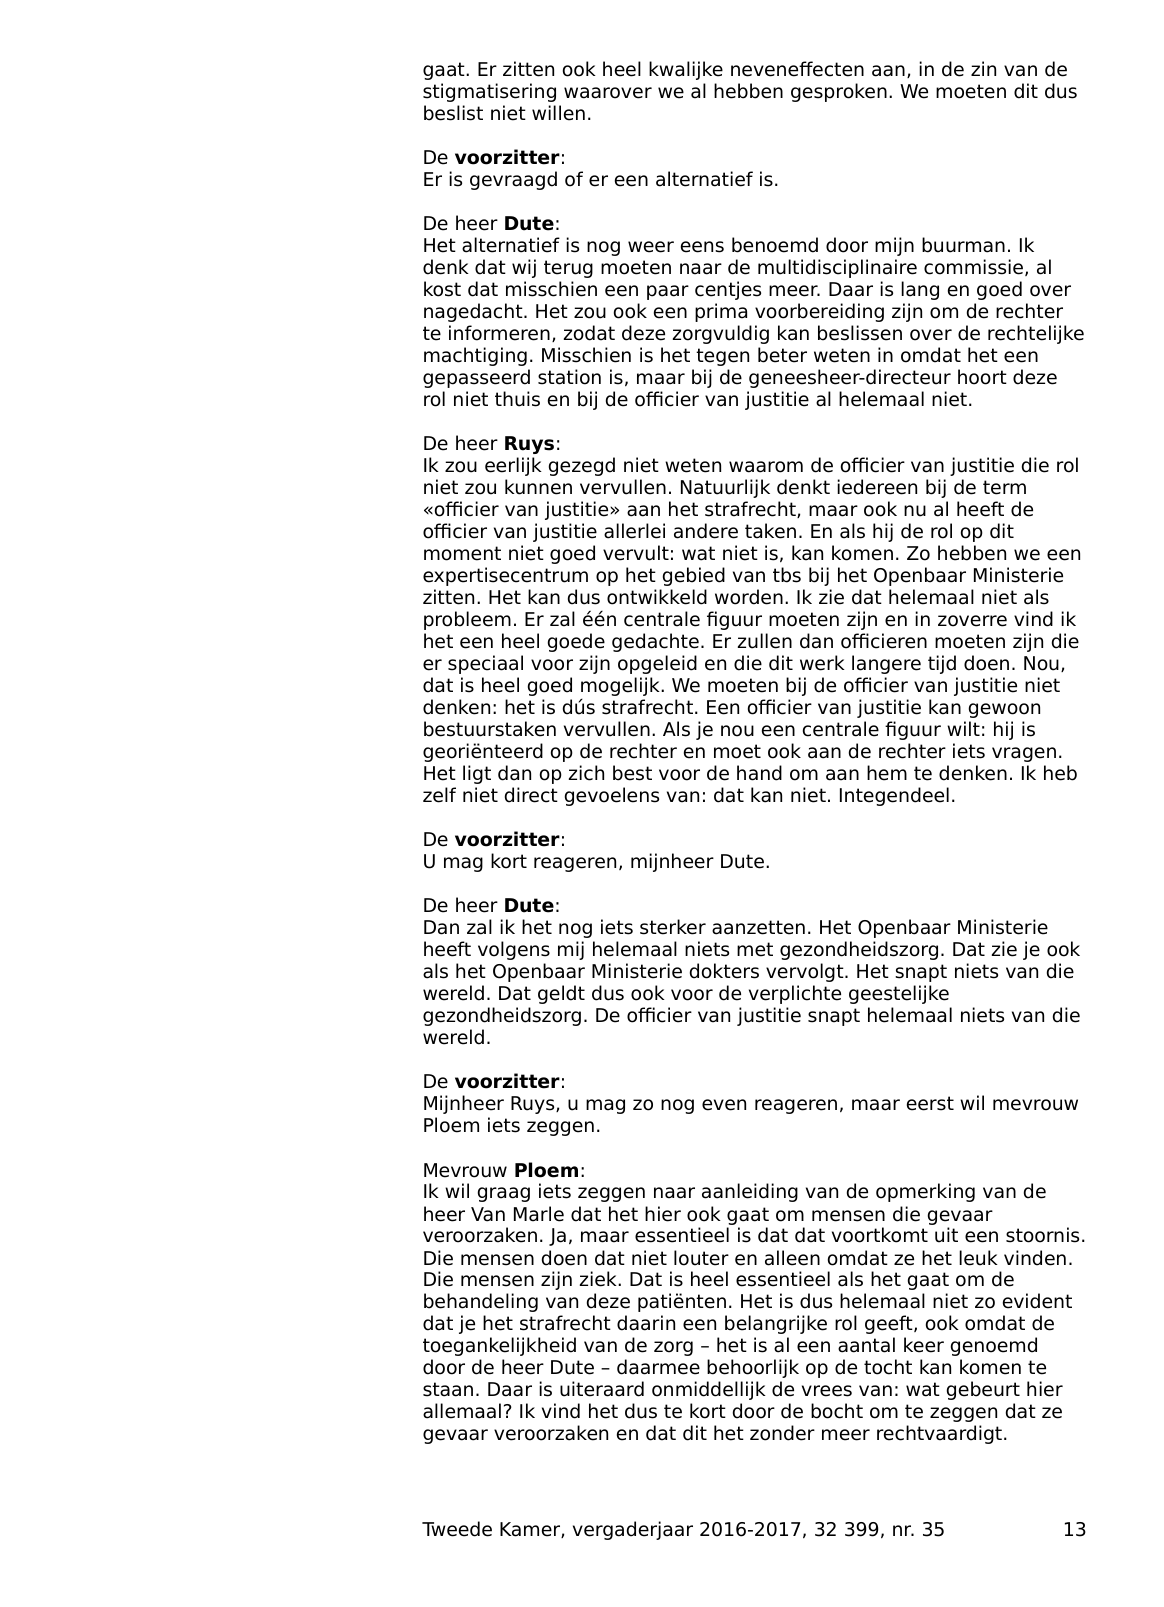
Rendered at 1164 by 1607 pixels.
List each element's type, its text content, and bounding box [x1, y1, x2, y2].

text Ik zou eerlijk gezegd niet weten waarom de officier van justitie die rol niet zou kunnen vervullen. Natuurlijk denkt iedereen bij de term «officier van justitie» aan het strafrecht, maar ook nu al heeft de officier van justitie allerlei andere taken. En als hij de rol op dit moment niet goed vervult: wat niet is, kan komen. Zo hebben we een expertisecentrum op het gebied van tbs bij het Openbaar Ministerie zitten. Het kan dus ontwikkeld worden. Ik zie dat helemaal niet als probleem. Er zal één centrale figuur moeten zijn en in zoverre vind ik het een heel goede gedachte. Er zullen dan officieren moeten zijn die er speciaal voor zijn opgeleid en die dit werk langere tijd doen. Nou, dat is heel goed mogelijk. We moeten bij de officier van justitie niet denken: het is dús strafrecht. Een officier van justitie kan gewoon bestuurstaken vervullen. Als je nou een centrale figuur wilt: hij is georiënteerd op de rechter en moet ook aan de rechter iets vragen. Het ligt dan op zich best voor de hand om aan hem te denken. Ik heb zelf niet direct gevoelens van: dat kan niet. Integendeel. [422, 455, 1087, 807]
text gaat. Er zitten ook heel kwalijke neveneffecten aan, in de zin van de stigmatisering waarover we al hebben gesproken. We moeten dit dus beslist niet willen. [422, 59, 1087, 125]
text De voorzitter: [422, 1071, 1087, 1093]
text De heer Ruys: [422, 433, 1087, 455]
text U mag kort reageren, mijnheer Dute. [422, 851, 1087, 873]
text De heer Dute: [422, 213, 1087, 235]
text Mevrouw Ploem: [422, 1159, 1087, 1181]
text Dan zal ik het nog iets sterker aanzetten. Het Openbaar Ministerie heeft volgens mij helemaal niets met gezondheidszorg. Dat zie je ook als het Openbaar Ministerie dokters vervolgt. Het snapt niets van die wereld. Dat geldt dus ook voor de verplichte geestelijke gezondheidszorg. De officier van justitie snapt helemaal niets van die wereld. [422, 917, 1087, 1049]
text Er is gevraagd of er een alternatief is. [422, 169, 1087, 191]
text Ik wil graag iets zeggen naar aanleiding van de opmerking van de heer Van Marle dat het hier ook gaat om mensen die gevaar veroorzaken. Ja, maar essentieel is dat dat voortkomt uit een stoornis. Die mensen doen dat niet louter en alleen omdat ze het leuk vinden. Die mensen zijn ziek. Dat is heel essentieel als het gaat om de behandeling van deze patiënten. Het is dus helemaal niet zo evident dat je het strafrecht daarin een belangrijke rol geeft, ook omdat de toegankelijkheid van de zorg – het is al een aantal keer genoemd door de heer Dute – daarmee behoorlijk op de tocht kan komen te staan. Daar is uiteraard onmiddellijk de vrees van: wat gebeurt hier allemaal? Ik vind het dus te kort door de bocht om te zeggen dat ze gevaar veroorzaken en dat dit het zonder meer rechtvaardigt. [422, 1181, 1087, 1445]
text De voorzitter: [422, 147, 1087, 169]
text Mijnheer Ruys, u mag zo nog even reageren, maar eerst wil mevrouw Ploem iets zeggen. [422, 1093, 1087, 1137]
text De voorzitter: [422, 829, 1087, 851]
text Het alternatief is nog weer eens benoemd door mijn buurman. Ik denk dat wij terug moeten naar de multidisciplinaire commissie, al kost dat misschien een paar centjes meer. Daar is lang en goed over nagedacht. Het zou ook een prima voorbereiding zijn om de rechter te informeren, zodat deze zorgvuldig kan beslissen over de rechtelijke machtiging. Misschien is het tegen beter weten in omdat het een gepasseerd station is, maar bij de geneesheer-directeur hoort deze rol niet thuis en bij de officier van justitie al helemaal niet. [422, 235, 1087, 411]
text De heer Dute: [422, 895, 1087, 917]
